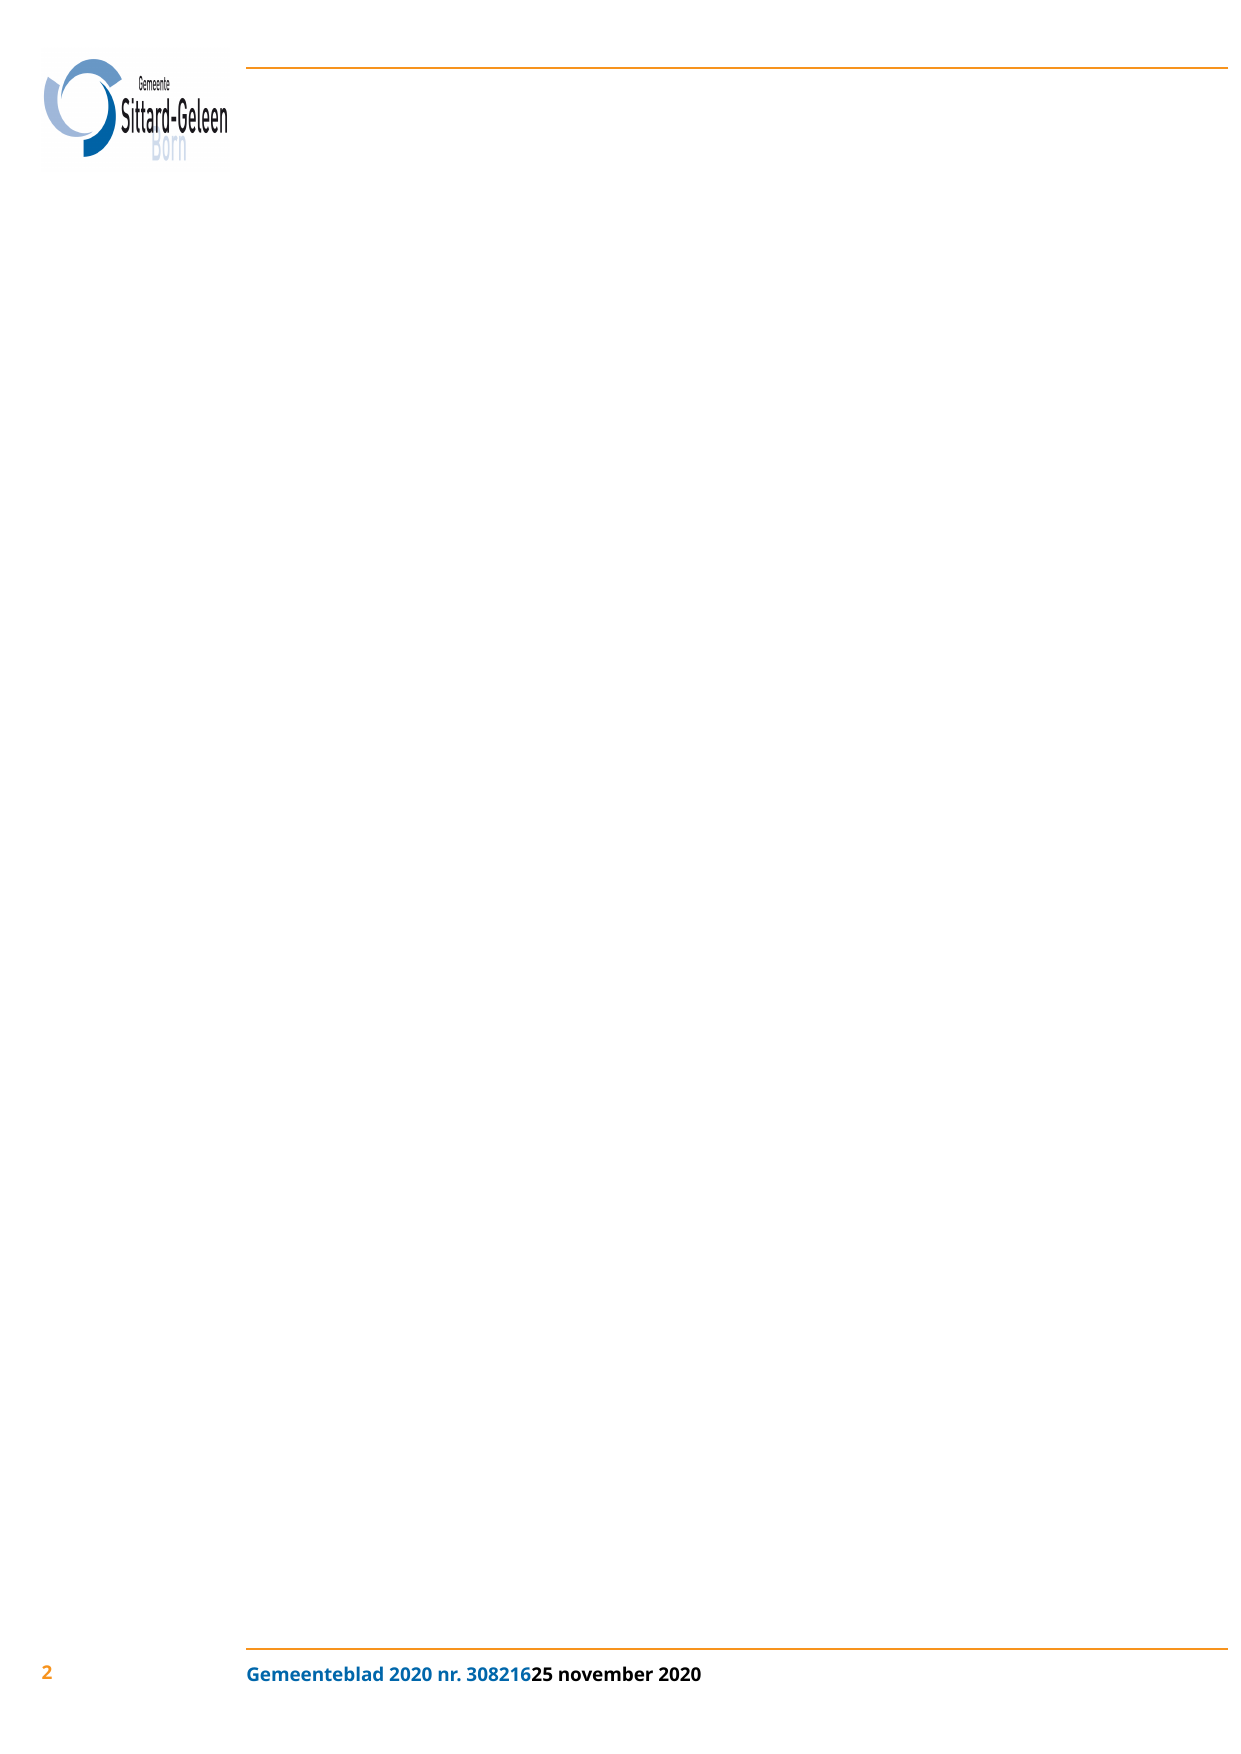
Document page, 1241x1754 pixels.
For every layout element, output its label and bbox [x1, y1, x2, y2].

picture [41, 47, 231, 172]
